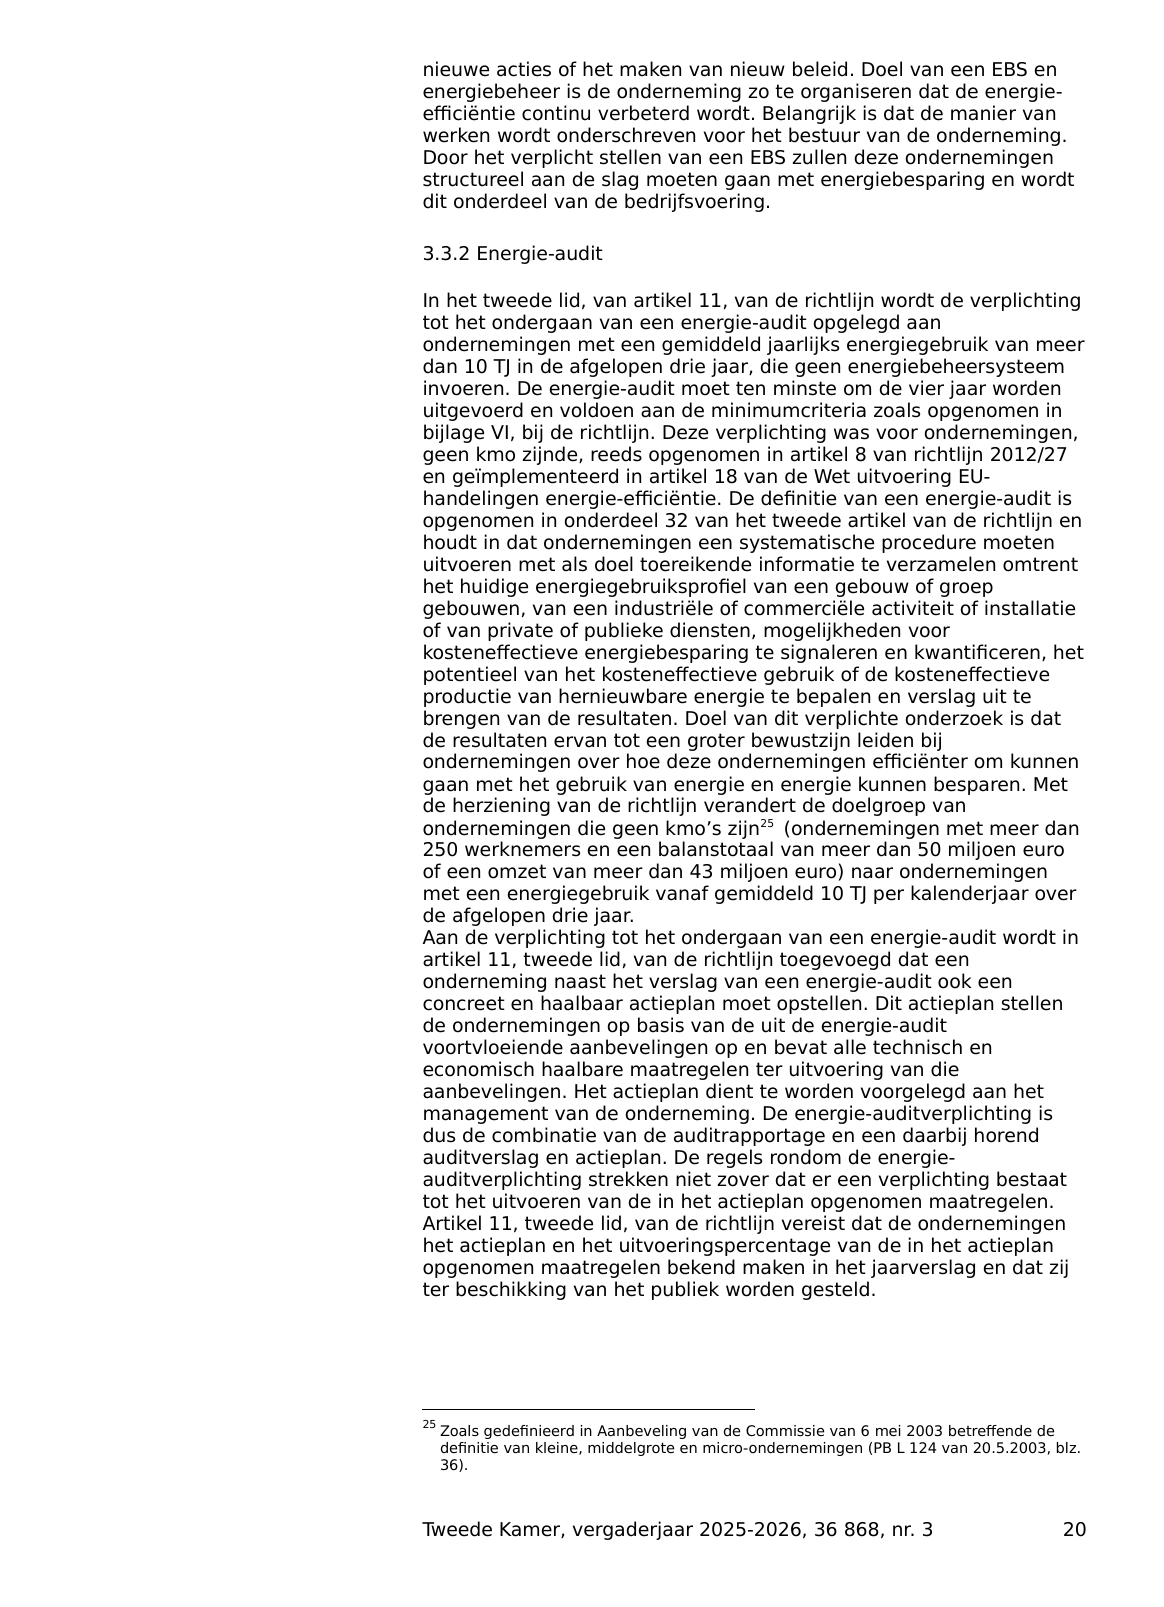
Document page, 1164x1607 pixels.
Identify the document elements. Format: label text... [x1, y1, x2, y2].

text Zoals gedefinieerd in Aanbeveling van de Commissie van 6 mei 2003 betreffende de definitie van kleine, middelgrote en micro-ondernemingen (PB L 124 van 20.5.2003, blz. 36). [422, 1418, 1087, 1474]
subtitle 3.3.2 Energie-audit [422, 243, 1087, 265]
text In het tweede lid, van artikel 11, van de richtlijn wordt de verplichting tot het ondergaan van een energie-audit opgelegd aan ondernemingen met een gemiddeld jaarlijks energiegebruik van meer dan 10 TJ in de afgelopen drie jaar, die geen energiebeheersysteem invoeren. De energie-audit moet ten minste om de vier jaar worden uitgevoerd en voldoen aan de minimumcriteria zoals opgenomen in bijlage VI, bij de richtlijn. Deze verplichting was voor ondernemingen, geen kmo zijnde, reeds opgenomen in artikel 8 van richtlijn 2012/27 en geïmplementeerd in artikel 18 van de Wet uitvoering EU-handelingen energie-efficiëntie. De definitie van een energie-audit is opgenomen in onderdeel 32 van het tweede artikel van de richtlijn en houdt in dat ondernemingen een systematische procedure moeten uitvoeren met als doel toereikende informatie te verzamelen omtrent het huidige energiegebruiksprofiel van een gebouw of groep gebouwen, van een industriële of commerciële activiteit of installatie of van private of publieke diensten, mogelijkheden voor kosteneffectieve energiebesparing te signaleren en kwantificeren, het potentieel van het kosteneffectieve gebruik of de kosteneffectieve productie van hernieuwbare energie te bepalen en verslag uit te brengen van de resultaten. Doel van dit verplichte onderzoek is dat de resultaten ervan tot een groter bewustzijn leiden bij ondernemingen over hoe deze ondernemingen efficiënter om kunnen gaan met het gebruik van energie en energie kunnen besparen. Met de herziening van de richtlijn verandert de doelgroep van ondernemingen die geen kmo’s zijn (ondernemingen met meer dan 250 werknemers en een balanstotaal van meer dan 50 miljoen euro of een omzet van meer dan 43 miljoen euro) naar ondernemingen met een energiegebruik vanaf gemiddeld 10 TJ per kalenderjaar over de afgelopen drie jaar. [422, 290, 1087, 927]
text nieuwe acties of het maken van nieuw beleid. Doel van een EBS en energiebeheer is de onderneming zo te organiseren dat de energie-efficiëntie continu verbeterd wordt. Belangrijk is dat de manier van werken wordt onderschreven voor het bestuur van de onderneming. Door het verplicht stellen van een EBS zullen deze ondernemingen structureel aan de slag moeten gaan met energiebesparing en wordt dit onderdeel van de bedrijfsvoering. [422, 59, 1087, 213]
text Aan de verplichting tot het ondergaan van een energie-audit wordt in artikel 11, tweede lid, van de richtlijn toegevoegd dat een onderneming naast het verslag van een energie-audit ook een concreet en haalbaar actieplan moet opstellen. Dit actieplan stellen de ondernemingen op basis van de uit de energie-audit voortvloeiende aanbevelingen op en bevat alle technisch en economisch haalbare maatregelen ter uitvoering van die aanbevelingen. Het actieplan dient te worden voorgelegd aan het management van de onderneming. De energie-auditverplichting is dus de combinatie van de auditrapportage en een daarbij horend auditverslag en actieplan. De regels rondom de energie-auditverplichting strekken niet zover dat er een verplichting bestaat tot het uitvoeren van de in het actieplan opgenomen maatregelen. Artikel 11, tweede lid, van de richtlijn vereist dat de ondernemingen het actieplan en het uitvoeringspercentage van de in het actieplan opgenomen maatregelen bekend maken in het jaarverslag en dat zij ter beschikking van het publiek worden gesteld. [422, 927, 1087, 1301]
